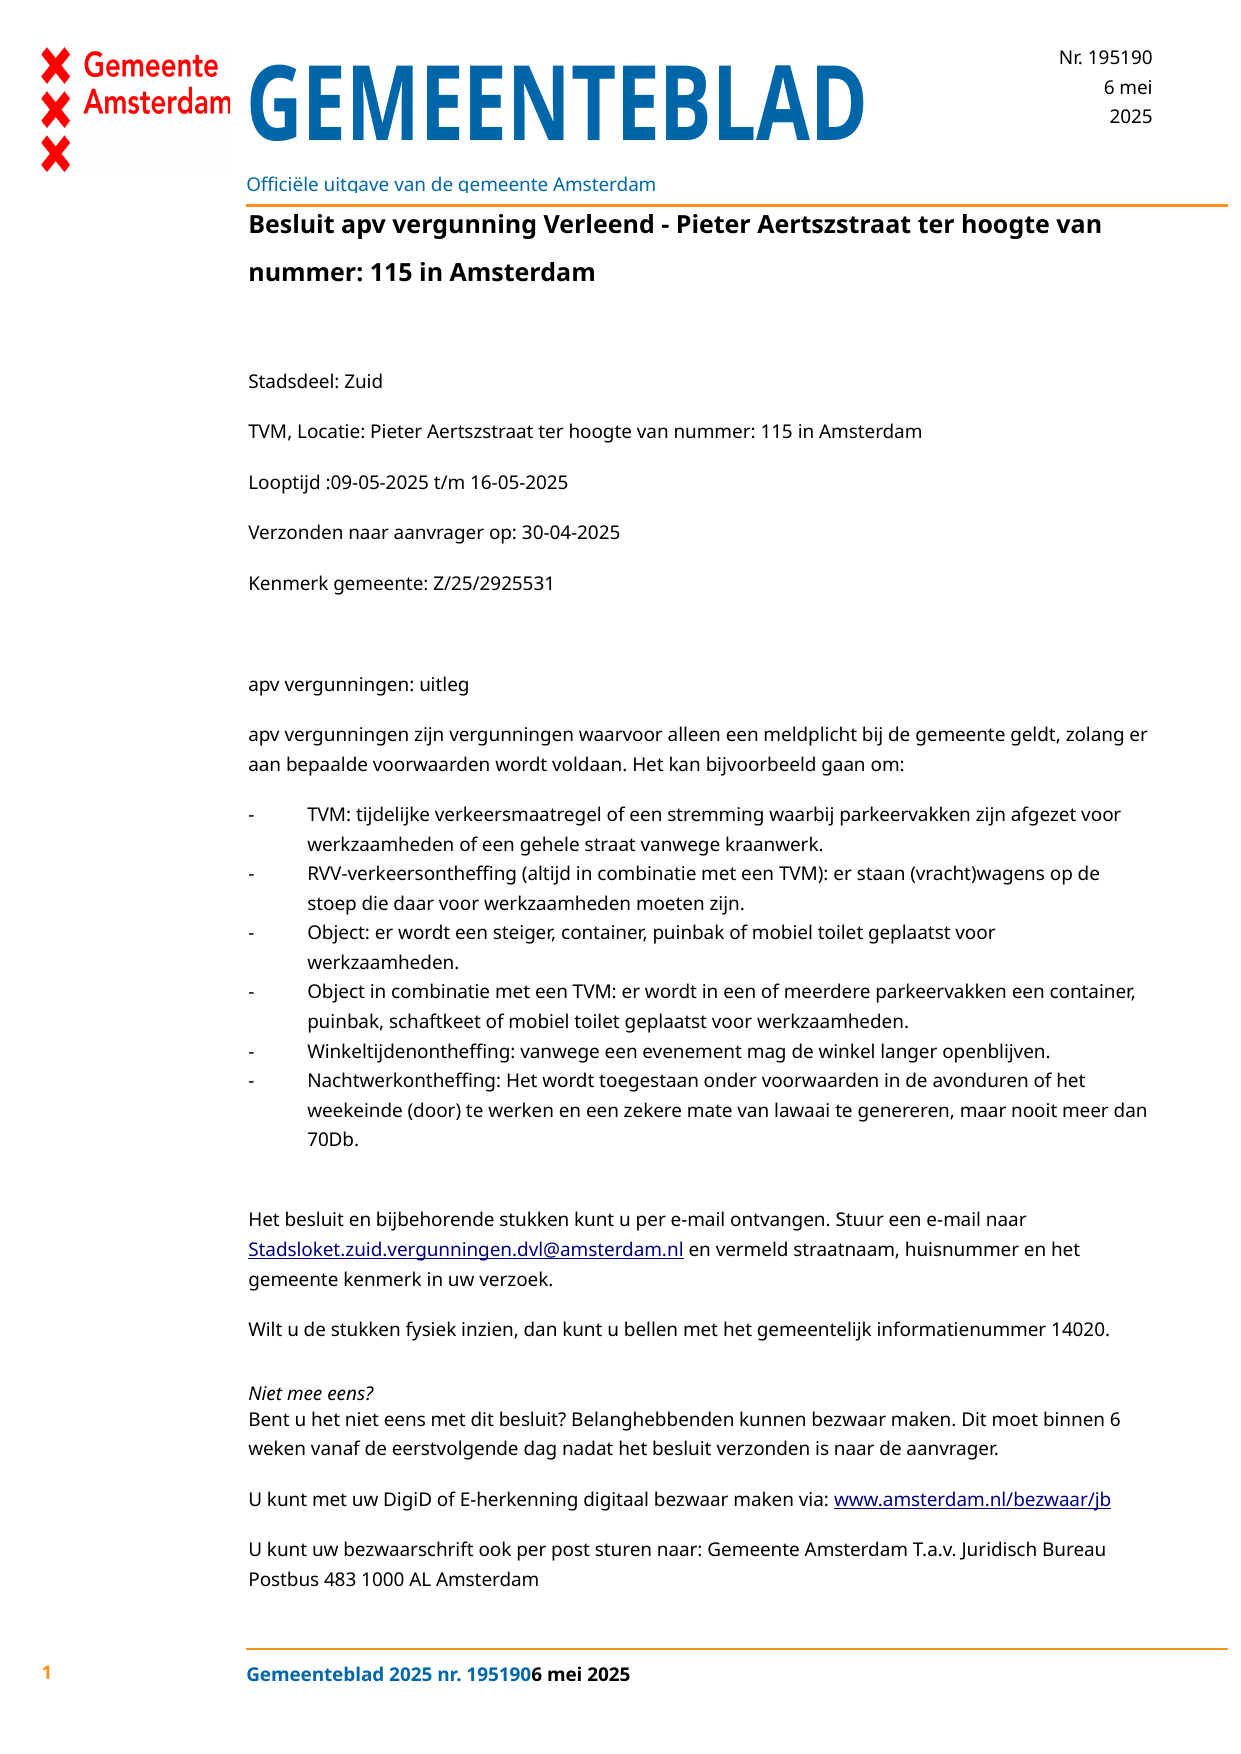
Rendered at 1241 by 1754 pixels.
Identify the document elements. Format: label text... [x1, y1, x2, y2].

list Winkeltijdenontheffing: vanwege een evenement mag de winkel langer openblijven. [248, 1038, 1152, 1064]
text Niet mee eens? [248, 1380, 1152, 1406]
text U kunt met uw DigiD of E-herkenning digitaal bezwaar maken via: www.amsterdam.nl/bezwaar/jb [248, 1486, 1152, 1512]
text Het besluit en bijbehorende stukken kunt u per e-mail ontvangen. Stuur een e-mail naar Stadsloket.zuid.vergunningen.dvl@amsterdam.nl en vermeld straatnaam, huisnummer en het gemeente kenmerk in uw verzoek. [248, 1207, 1152, 1292]
list RVV-verkeersontheffing (altijd in combinatie met een TVM): er staan (vracht)wagens op de stoep die daar voor werkzaamheden moeten zijn. [248, 860, 1152, 916]
text Wilt u de stukken fysiek inzien, dan kunt u bellen met het gemeentelijk informatienummer 14020. [248, 1316, 1152, 1342]
list Object: er wordt een steiger, container, puinbak of mobiel toilet geplaatst voor werkzaamheden. [248, 919, 1152, 975]
picture [41, 47, 231, 172]
text Besluit apv vergunning Verleend - Pieter Aertszstraat ter hoogte van nummer: 115 in Amsterdam [248, 207, 1152, 288]
text Kenmerk gemeente: Z/25/2925531 [248, 570, 1152, 596]
text TVM, Locatie: Pieter Aertszstraat ter hoogte van nummer: 115 in Amsterdam [248, 419, 1152, 444]
list Object in combinatie met een TVM: er wordt in een of meerdere parkeervakken een container, puinbak, schaftkeet of mobiel toilet geplaatst voor werkzaamheden. [248, 979, 1152, 1034]
text Verzonden naar aanvrager op: 30-04-2025 [248, 519, 1152, 545]
text Bent u het niet eens met dit besluit? Belanghebbenden kunnen bezwaar maken. Dit moet binnen 6 weken vanaf de eerstvolgende dag nadat het besluit verzonden is naar de aanvrager. [248, 1406, 1152, 1461]
text apv vergunningen: uitleg [248, 671, 1152, 697]
text Looptijd :09-05-2025 t/m 16-05-2025 [248, 469, 1152, 495]
list TVM: tijdelijke verkeersmaatregel of een stremming waarbij parkeervakken zijn afgezet voor werkzaamheden of een gehele straat vanwege kraanwerk. [248, 801, 1152, 857]
list Nachtwerkontheffing: Het wordt toegestaan onder voorwaarden in de avonduren of het weekeinde (door) te werken en een zekere mate van lawaai te genereren, maar nooit meer dan 70Db. [248, 1067, 1152, 1152]
text U kunt uw bezwaarschrift ook per post sturen naar: Gemeente Amsterdam T.a.v. Juridisch Bureau Postbus 483 1000 AL Amsterdam [248, 1536, 1152, 1592]
text apv vergunningen zijn vergunningen waarvoor alleen een meldplicht bij de gemeente geldt, zolang er aan bepaalde voorwaarden wordt voldaan. Het kan bijvoorbeeld gaan om: [248, 721, 1152, 777]
text Stadsdeel: Zuid [248, 368, 1152, 394]
